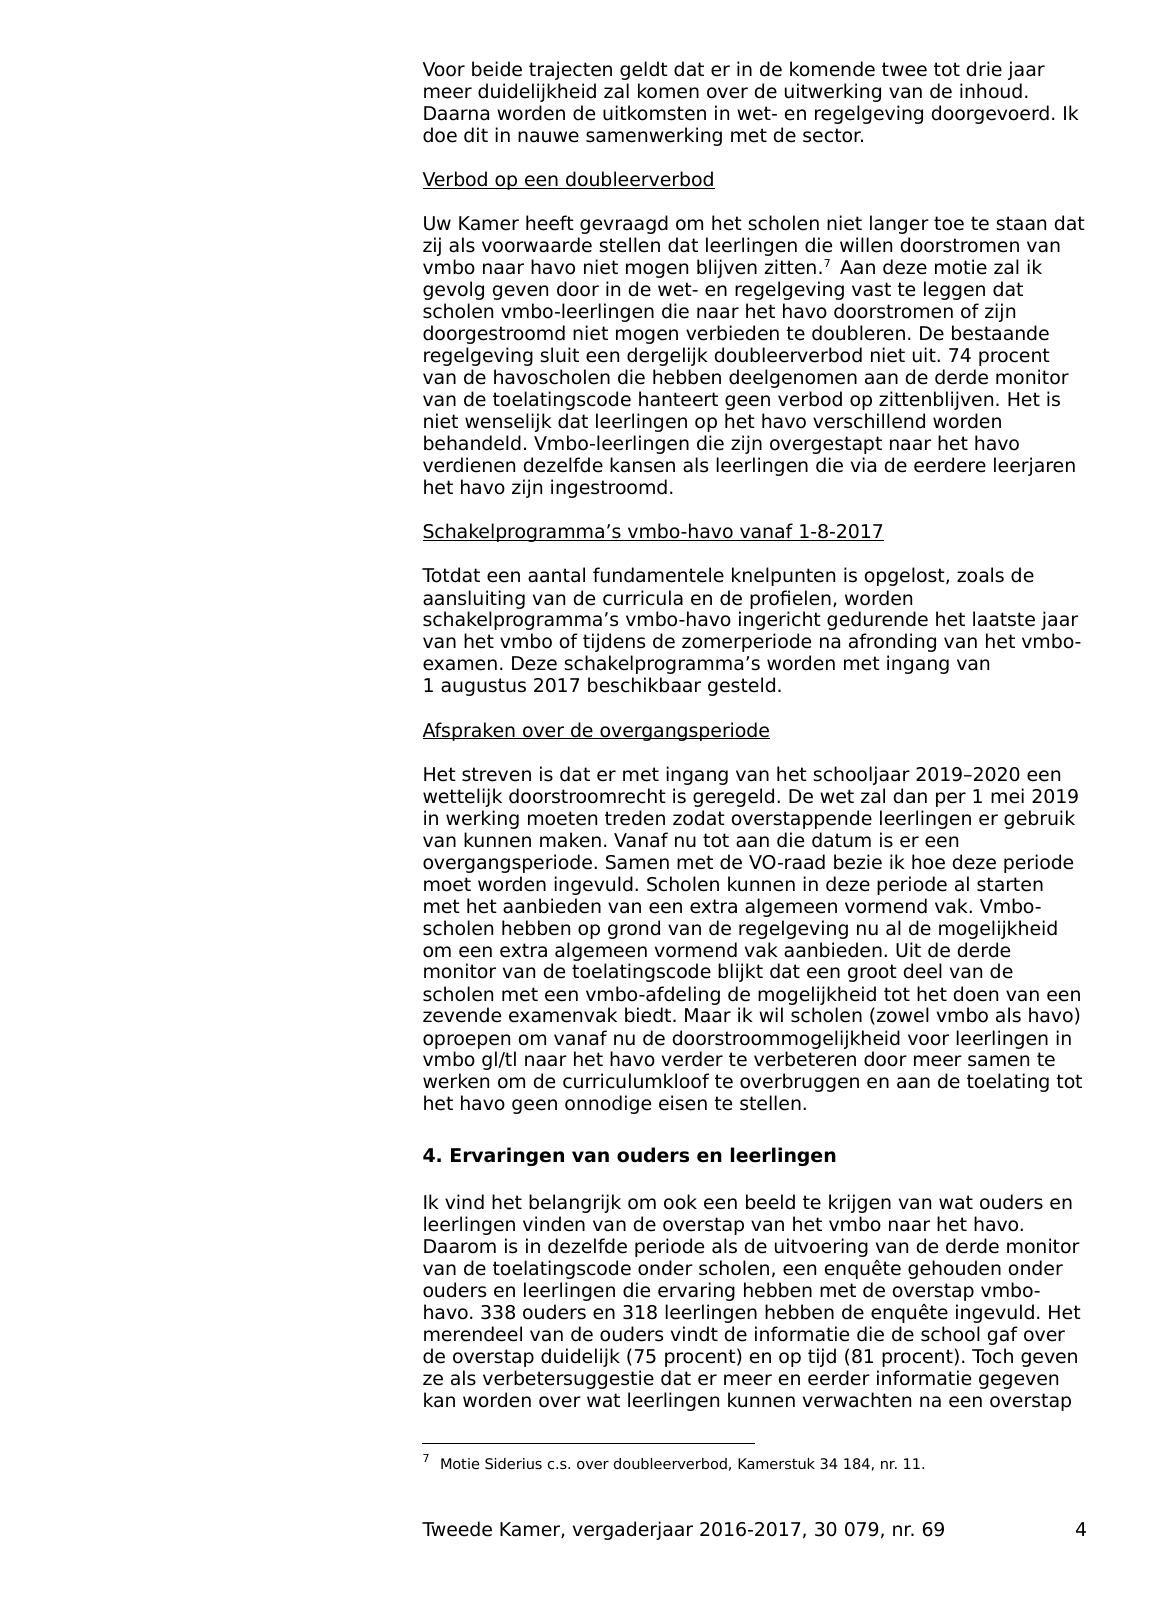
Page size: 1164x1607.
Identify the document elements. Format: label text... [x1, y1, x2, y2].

text Motie Siderius c.s. over doubleerverbod, Kamerstuk 34 184, nr. 11. [422, 1452, 1087, 1474]
text Voor beide trajecten geldt dat er in de komende twee tot drie jaar meer duidelijkheid zal komen over de uitwerking van de inhoud. Daarna worden de uitkomsten in wet- en regelgeving doorgevoerd. Ik doe dit in nauwe samenwerking met de sector. [422, 59, 1087, 147]
subtitle Verbod op een doubleerverbod [422, 169, 1087, 191]
text Totdat een aantal fundamentele knelpunten is opgelost, zoals de aansluiting van de curricula en de profielen, worden schakelprogramma’s vmbo-havo ingericht gedurende het laatste jaar van het vmbo of tijdens de zomerperiode na afronding van het vmbo-examen. Deze schakelprogramma’s worden met ingang van 1 augustus 2017 beschikbaar gesteld. [422, 565, 1087, 697]
subtitle Schakelprogramma’s vmbo-havo vanaf 1-8-2017 [422, 521, 1087, 543]
text Het streven is dat er met ingang van het schooljaar 2019–2020 een wettelijk doorstroomrecht is geregeld. De wet zal dan per 1 mei 2019 in werking moeten treden zodat overstappende leerlingen er gebruik van kunnen maken. Vanaf nu tot aan die datum is er een overgangsperiode. Samen met de VO-raad bezie ik hoe deze periode moet worden ingevuld. Scholen kunnen in deze periode al starten met het aanbieden van een extra algemeen vormend vak. Vmbo-scholen hebben op grond van de regelgeving nu al de mogelijkheid om een extra algemeen vormend vak aanbieden. Uit de derde monitor van de toelatingscode blijkt dat een groot deel van de scholen met een vmbo-afdeling de mogelijkheid tot het doen van een zevende examenvak biedt. Maar ik wil scholen (zowel vmbo als havo) oproepen om vanaf nu de doorstroommogelijkheid voor leerlingen in vmbo gl/tl naar het havo verder te verbeteren door meer samen te werken om de curriculumkloof te overbruggen en aan de toelating tot het havo geen onnodige eisen te stellen. [422, 764, 1087, 1115]
subtitle Afspraken over de overgangsperiode [422, 719, 1087, 741]
subtitle 4. Ervaringen van ouders en leerlingen [422, 1145, 1087, 1167]
text Uw Kamer heeft gevraagd om het scholen niet langer toe te staan dat zij als voorwaarde stellen dat leerlingen die willen doorstromen van vmbo naar havo niet mogen blijven zitten. Aan deze motie zal ik gevolg geven door in de wet- en regelgeving vast te leggen dat scholen vmbo-leerlingen die naar het havo doorstromen of zijn doorgestroomd niet mogen verbieden te doubleren. De bestaande regelgeving sluit een dergelijk doubleerverbod niet uit. 74 procent van de havoscholen die hebben deelgenomen aan de derde monitor van de toelatingscode hanteert geen verbod op zittenblijven. Het is niet wenselijk dat leerlingen op het havo verschillend worden behandeld. Vmbo-leerlingen die zijn overgestapt naar het havo verdienen dezelfde kansen als leerlingen die via de eerdere leerjaren het havo zijn ingestroomd. [422, 213, 1087, 499]
text Ik vind het belangrijk om ook een beeld te krijgen van wat ouders en leerlingen vinden van de overstap van het vmbo naar het havo. Daarom is in dezelfde periode als de uitvoering van de derde monitor van de toelatingscode onder scholen, een enquête gehouden onder ouders en leerlingen die ervaring hebben met de overstap vmbo-havo. 338 ouders en 318 leerlingen hebben de enquête ingevuld. Het merendeel van de ouders vindt de informatie die de school gaf over de overstap duidelijk (75 procent) en op tijd (81 procent). Toch geven ze als verbetersuggestie dat er meer en eerder informatie gegeven kan worden over wat leerlingen kunnen verwachten na een overstap [422, 1192, 1087, 1412]
